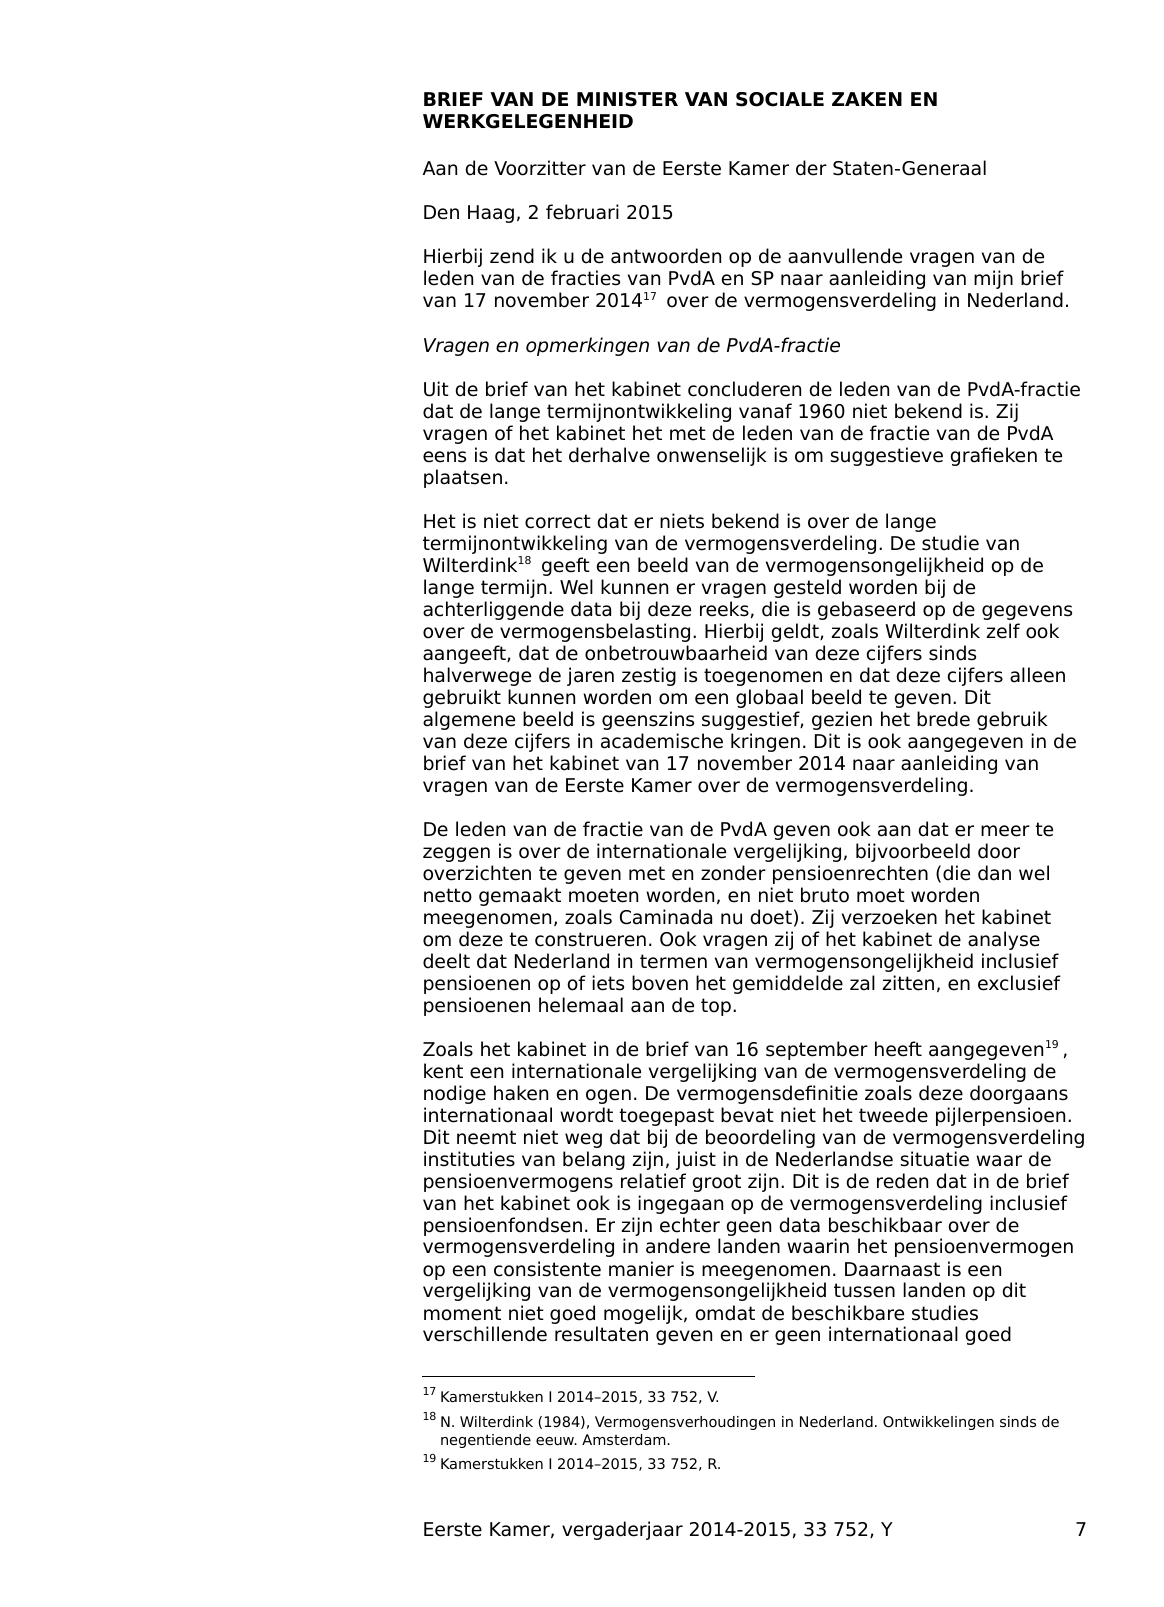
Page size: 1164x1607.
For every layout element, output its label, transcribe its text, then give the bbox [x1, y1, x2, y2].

text Zoals het kabinet in de brief van 16 september heeft aangegeven, kent een internationale vergelijking van de vermogensverdeling de nodige haken en ogen. De vermogensdefinitie zoals deze doorgaans internationaal wordt toegepast bevat niet het tweede pijlerpensioen. Dit neemt niet weg dat bij de beoordeling van de vermogensverdeling instituties van belang zijn, juist in de Nederlandse situatie waar de pensioenvermogens relatief groot zijn. Dit is de reden dat in de brief van het kabinet ook is ingegaan op de vermogensverdeling inclusief pensioenfondsen. Er zijn echter geen data beschikbaar over de vermogensverdeling in andere landen waarin het pensioenvermogen op een consistente manier is meegenomen. Daarnaast is een vergelijking van de vermogensongelijkheid tussen landen op dit moment niet goed mogelijk, omdat de beschikbare studies verschillende resultaten geven en er geen internationaal goed [422, 1039, 1087, 1346]
text Kamerstukken I 2014–2015, 33 752, R. [422, 1452, 1087, 1474]
text Het is niet correct dat er niets bekend is over de lange termijnontwikkeling van de vermogensverdeling. De studie van Wilterdink geeft een beeld van de vermogensongelijkheid op de lange termijn. Wel kunnen er vragen gesteld worden bij de achterliggende data bij deze reeks, die is gebaseerd op de gegevens over de vermogensbelasting. Hierbij geldt, zoals Wilterdink zelf ook aangeeft, dat de onbetrouwbaarheid van deze cijfers sinds halverwege de jaren zestig is toegenomen en dat deze cijfers alleen gebruikt kunnen worden om een globaal beeld te geven. Dit algemene beeld is geenszins suggestief, gezien het brede gebruik van deze cijfers in academische kringen. Dit is ook aangegeven in de brief van het kabinet van 17 november 2014 naar aanleiding van vragen van de Eerste Kamer over de vermogensverdeling. [422, 511, 1087, 796]
text Den Haag, 2 februari 2015 [422, 202, 1087, 224]
text De leden van de fractie van de PvdA geven ook aan dat er meer te zeggen is over de internationale vergelijking, bijvoorbeeld door overzichten te geven met en zonder pensioenrechten (die dan wel netto gemaakt moeten worden, en niet bruto moet worden meegenomen, zoals Caminada nu doet). Zij verzoeken het kabinet om deze te construeren. Ook vragen zij of het kabinet de analyse deelt dat Nederland in termen van vermogensongelijkheid inclusief pensioenen op of iets boven het gemiddelde zal zitten, en exclusief pensioenen helemaal aan de top. [422, 819, 1087, 1016]
subtitle Vragen en opmerkingen van de PvdA-fractie [422, 334, 1087, 356]
subtitle BRIEF VAN DE MINISTER VAN SOCIALE ZAKEN EN WERKGELEGENHEID [422, 89, 1087, 133]
text N. Wilterdink (1984), Vermogensverhoudingen in Nederland. Ontwikkelingen sinds de negentiende eeuw. Amsterdam. [422, 1410, 1087, 1449]
text Hierbij zend ik u de antwoorden op de aanvullende vragen van de leden van de fracties van PvdA en SP naar aanleiding van mijn brief van 17 november 2014 over de vermogensverdeling in Nederland. [422, 246, 1087, 312]
text Aan de Voorzitter van de Eerste Kamer der Staten-Generaal [422, 158, 1087, 180]
text Uit de brief van het kabinet concluderen de leden van de PvdA-fractie dat de lange termijnontwikkeling vanaf 1960 niet bekend is. Zij vragen of het kabinet het met de leden van de fractie van de PvdA eens is dat het derhalve onwenselijk is om suggestieve grafieken te plaatsen. [422, 379, 1087, 488]
text Kamerstukken I 2014–2015, 33 752, V. [422, 1385, 1087, 1407]
